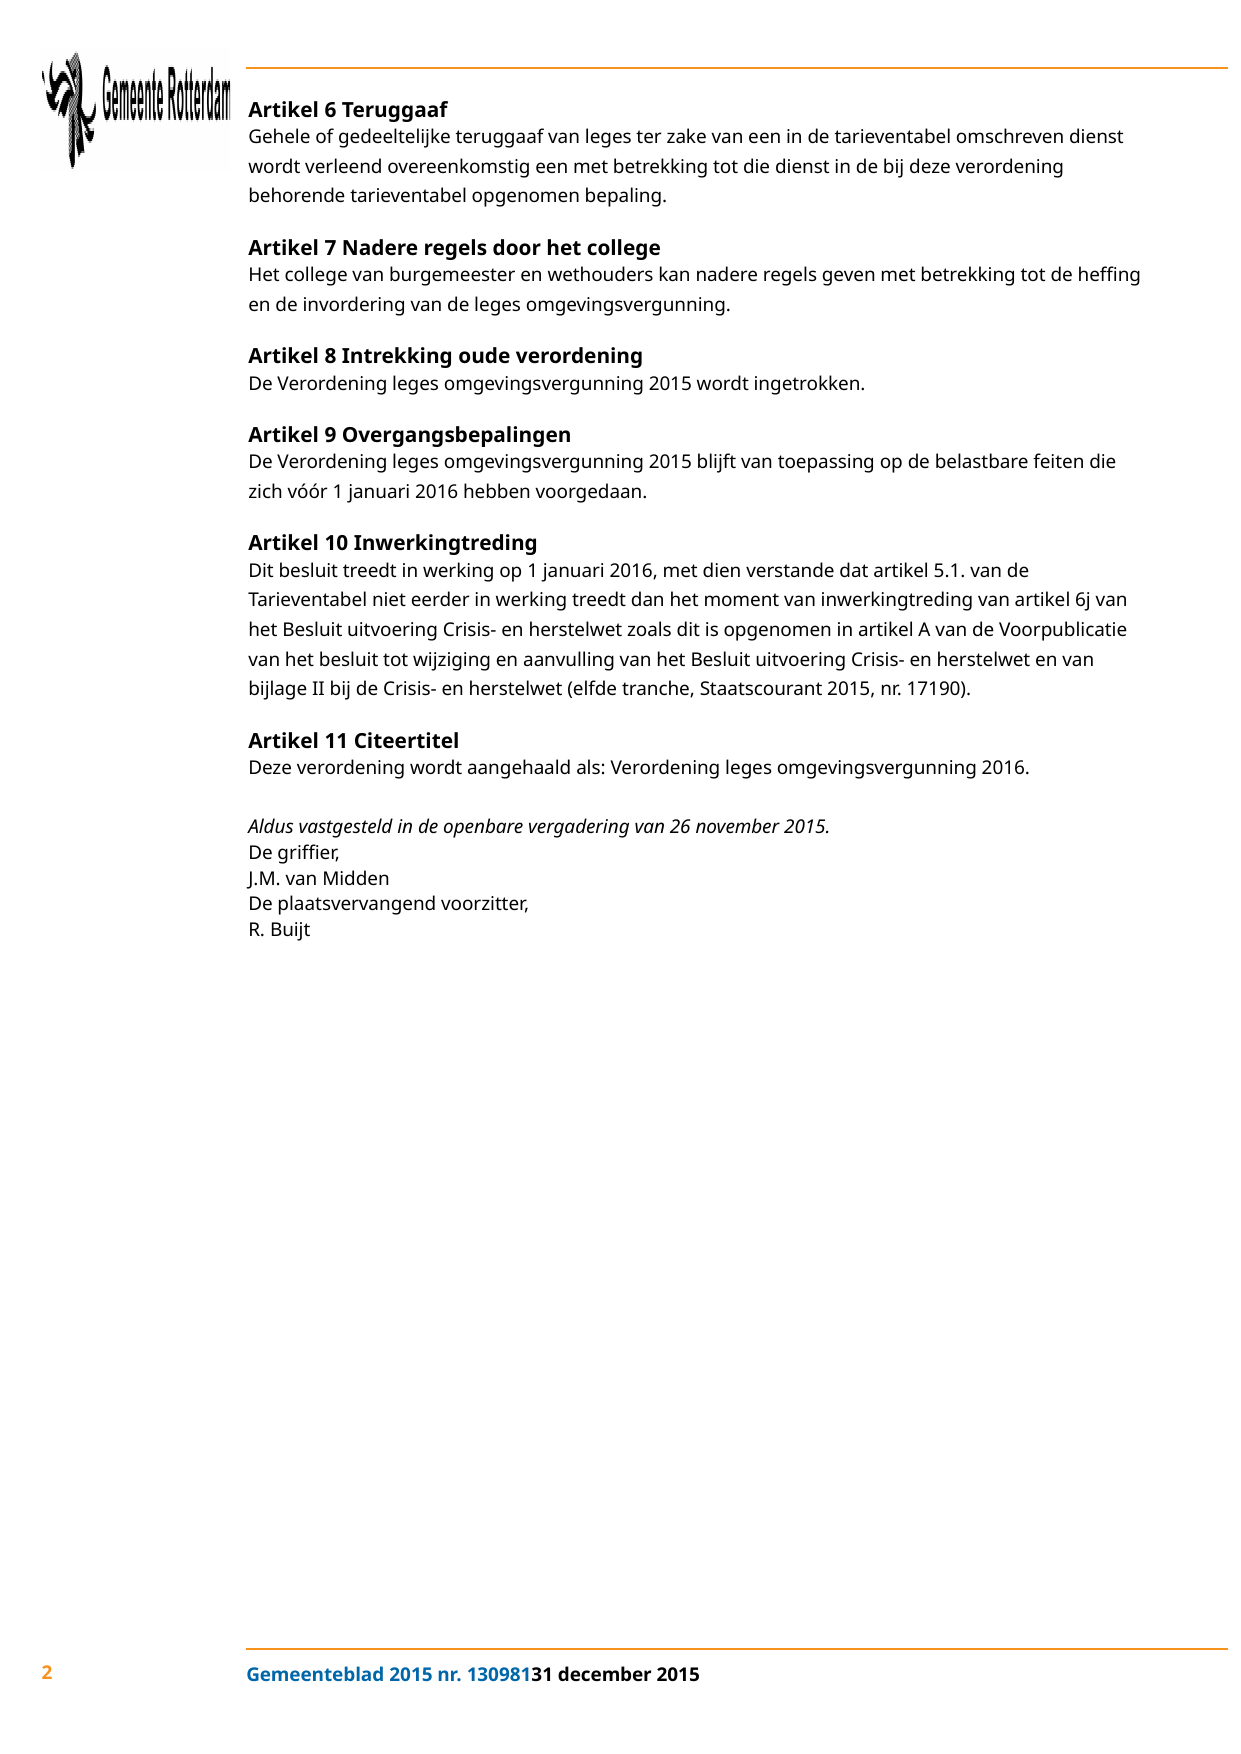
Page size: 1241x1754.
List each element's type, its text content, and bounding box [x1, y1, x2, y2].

text Artikel 11 Citeertitel [248, 726, 1152, 754]
text Artikel 9 Overgangsbepalingen [248, 420, 1152, 448]
picture [41, 47, 231, 172]
text Het college van burgemeester en wethouders kan nadere regels geven met betrekking tot de heffing en de invordering van de leges omgevingsvergunning. [248, 261, 1152, 317]
text De Verordening leges omgevingsvergunning 2015 blijft van toepassing op de belastbare feiten die zich vóór 1 januari 2016 hebben voorgedaan. [248, 448, 1152, 504]
text Artikel 8 Intrekking oude verordening [248, 341, 1152, 370]
text Aldus vastgesteld in de openbare vergadering van 26 november 2015. [248, 813, 1152, 839]
text De Verordening leges omgevingsvergunning 2015 wordt ingetrokken. [248, 370, 1152, 395]
text Gehele of gedeeltelijke teruggaaf van leges ter zake van een in de tarieventabel omschreven dienst wordt verleend overeenkomstig een met betrekking tot die dienst in de bij deze verordening behorende tarieventabel opgenomen bepaling. [248, 123, 1152, 208]
text Dit besluit treedt in werking op 1 januari 2016, met dien verstande dat artikel 5.1. van de Tarieventabel niet eerder in werking treedt dan het moment van inwerkingtreding van artikel 6j van het Besluit uitvoering Crisis- en herstelwet zoals dit is opgenomen in artikel A van de Voorpublicatie van het besluit tot wijziging en aanvulling van het Besluit uitvoering Crisis- en herstelwet en van bijlage II bij de Crisis- en herstelwet (elfde tranche, Staatscourant 2015, nr. 17190). [248, 557, 1152, 701]
text Artikel 6 Teruggaaf [248, 95, 1152, 123]
text Artikel 10 Inwerkingtreding [248, 528, 1152, 557]
text Deze verordening wordt aangehaald als: Verordening leges omgevingsvergunning 2016. [248, 754, 1152, 780]
text De griffier, [248, 839, 1152, 865]
text R. Buijt [248, 916, 1152, 942]
text Artikel 7 Nadere regels door het college [248, 233, 1152, 261]
text De plaatsvervangend voorzitter, [248, 891, 1152, 916]
text J.M. van Midden [248, 865, 1152, 891]
